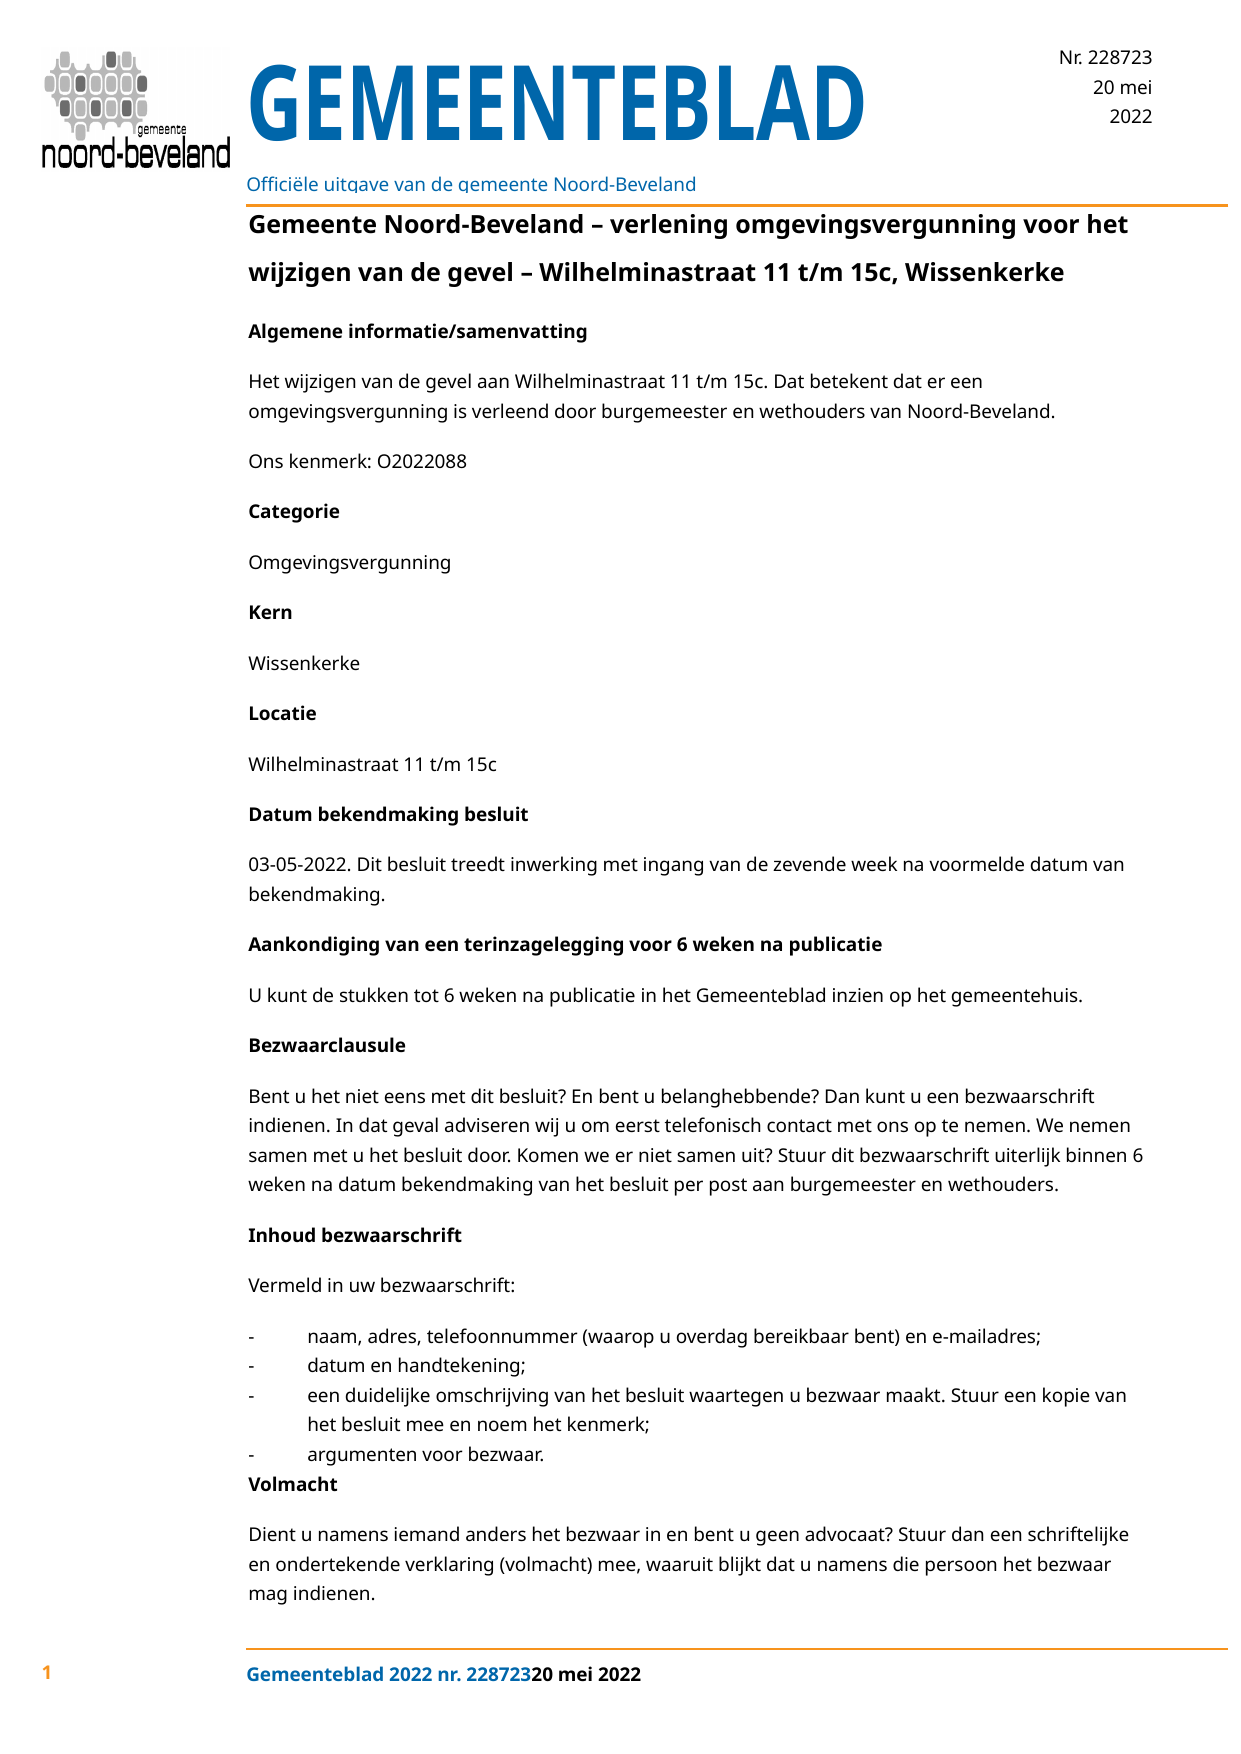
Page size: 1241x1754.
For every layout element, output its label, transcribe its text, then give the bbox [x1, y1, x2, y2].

text Wissenkerke [248, 650, 1152, 676]
text Omgevingsvergunning [248, 549, 1152, 575]
text Het wijzigen van de gevel aan Wilhelminastraat 11 t/m 15c. Dat betekent dat er een omgevingsvergunning is verleend door burgemeester en wethouders van Noord-Beveland. [248, 368, 1152, 424]
text Bezwaarclausule [248, 1032, 1152, 1058]
list naam, adres, telefoonnummer (waarop u overdag bereikbaar bent) en e-mailadres; [248, 1323, 1152, 1349]
text Aankondiging van een terinzagelegging voor 6 weken na publicatie [248, 932, 1152, 957]
text Categorie [248, 499, 1152, 524]
text 03-05-2022. Dit besluit treedt inwerking met ingang van de zevende week na voormelde datum van bekendmaking. [248, 852, 1152, 907]
text Dient u namens iemand anders het bezwaar in en bent u geen advocaat? Stuur dan een schriftelijke en ondertekende verklaring (volmacht) mee, waaruit blijkt dat u namens die persoon het bezwaar mag indienen. [248, 1521, 1152, 1606]
text U kunt de stukken tot 6 weken na publicatie in het Gemeenteblad inzien op het gemeentehuis. [248, 982, 1152, 1008]
text Bent u het niet eens met dit besluit? En bent u belanghebbende? Dan kunt u een bezwaarschrift indienen. In dat geval adviseren wij u om eerst telefonisch contact met ons op te nemen. We nemen samen met u het besluit door. Komen we er niet samen uit? Stuur dit bezwaarschrift uiterlijk binnen 6 weken na datum bekendmaking van het besluit per post aan burgemeester en wethouders. [248, 1083, 1152, 1197]
list een duidelijke omschrijving van het besluit waartegen u bezwaar maakt. Stuur een kopie van het besluit mee en noem het kenmerk; [248, 1382, 1152, 1437]
text Gemeente Noord-Beveland – verlening omgevingsvergunning voor het wijzigen van de gevel – Wilhelminastraat 11 t/m 15c, Wissenkerke [248, 207, 1152, 288]
text Kern [248, 599, 1152, 625]
text Datum bekendmaking besluit [248, 801, 1152, 827]
text Volmacht [248, 1471, 1152, 1497]
text Algemene informatie/samenvatting [248, 318, 1152, 344]
picture [41, 47, 231, 172]
text Locatie [248, 700, 1152, 726]
text Vermeld in uw bezwaarschrift: [248, 1272, 1152, 1298]
text Inhoud bezwaarschrift [248, 1222, 1152, 1248]
list argumenten voor bezwaar. [248, 1441, 1152, 1467]
list datum en handtekening; [248, 1352, 1152, 1378]
text Ons kenmerk: O2022088 [248, 448, 1152, 474]
text Wilhelminastraat 11 t/m 15c [248, 751, 1152, 777]
